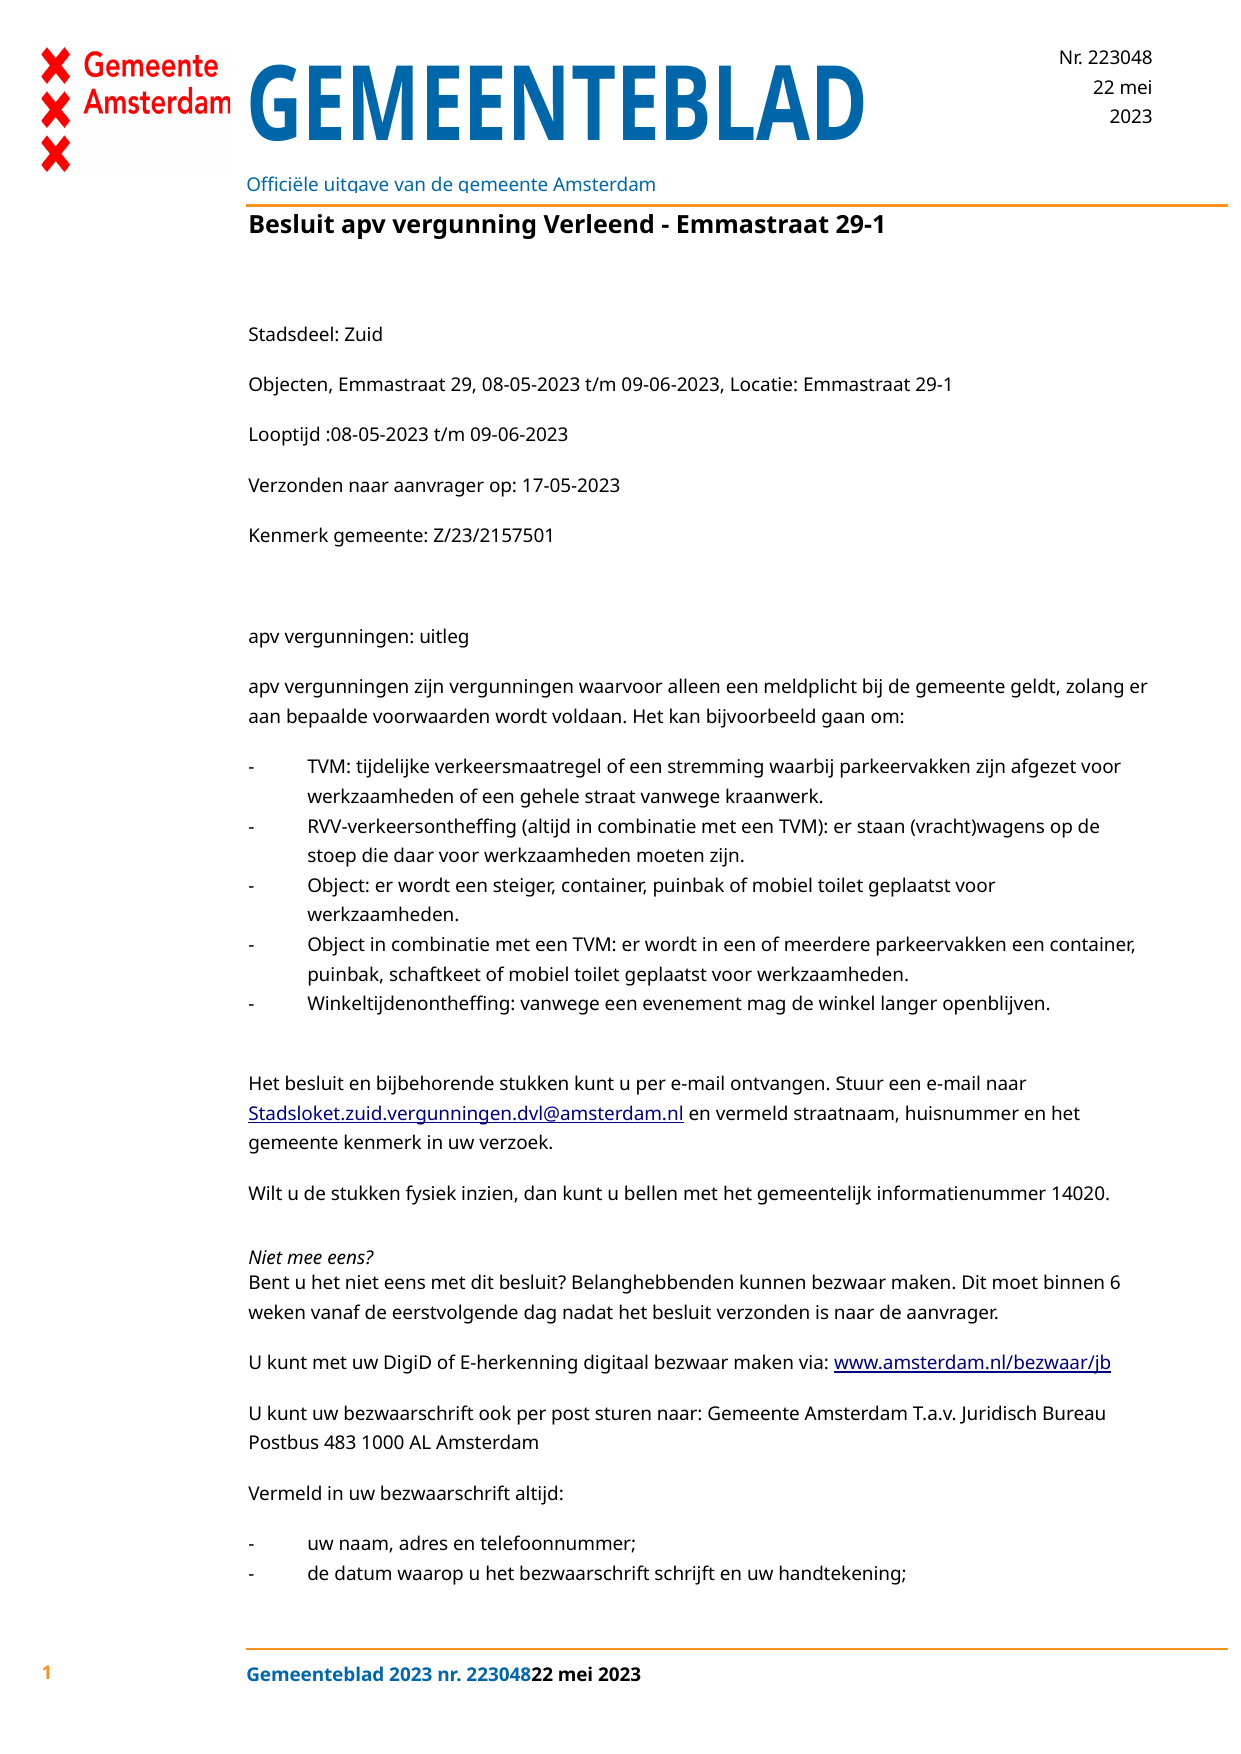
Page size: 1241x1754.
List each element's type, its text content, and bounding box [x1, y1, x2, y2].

text Niet mee eens? [248, 1244, 1152, 1269]
text Bent u het niet eens met dit besluit? Belanghebbenden kunnen bezwaar maken. Dit moet binnen 6 weken vanaf de eerstvolgende dag nadat het besluit verzonden is naar de aanvrager. [248, 1269, 1152, 1325]
text Verzonden naar aanvrager op: 17-05-2023 [248, 472, 1152, 498]
text Stadsdeel: Zuid [248, 321, 1152, 346]
text apv vergunningen zijn vergunningen waarvoor alleen een meldplicht bij de gemeente geldt, zolang er aan bepaalde voorwaarden wordt voldaan. Het kan bijvoorbeeld gaan om: [248, 674, 1152, 729]
text apv vergunningen: uitleg [248, 623, 1152, 649]
text Het besluit en bijbehorende stukken kunt u per e-mail ontvangen. Stuur een e-mail naar Stadsloket.zuid.vergunningen.dvl@amsterdam.nl en vermeld straatnaam, huisnummer en het gemeente kenmerk in uw verzoek. [248, 1070, 1152, 1155]
list RVV-verkeersontheffing (altijd in combinatie met een TVM): er staan (vracht)wagens op de stoep die daar voor werkzaamheden moeten zijn. [248, 813, 1152, 868]
text Besluit apv vergunning Verleend - Emmastraat 29-1 [248, 207, 1152, 241]
list Object in combinatie met een TVM: er wordt in een of meerdere parkeervakken een container, puinbak, schaftkeet of mobiel toilet geplaatst voor werkzaamheden. [248, 931, 1152, 986]
text U kunt uw bezwaarschrift ook per post sturen naar: Gemeente Amsterdam T.a.v. Juridisch Bureau Postbus 483 1000 AL Amsterdam [248, 1400, 1152, 1455]
list de datum waarop u het bezwaarschrift schrijft en uw handtekening; [248, 1560, 1152, 1586]
list Object: er wordt een steiger, container, puinbak of mobiel toilet geplaatst voor werkzaamheden. [248, 872, 1152, 927]
text Kenmerk gemeente: Z/23/2157501 [248, 522, 1152, 548]
text Objecten, Emmastraat 29, 08-05-2023 t/m 09-06-2023, Locatie: Emmastraat 29-1 [248, 371, 1152, 397]
list Winkeltijdenontheffing: vanwege een evenement mag de winkel langer openblijven. [248, 990, 1152, 1016]
text Wilt u de stukken fysiek inzien, dan kunt u bellen met het gemeentelijk informatienummer 14020. [248, 1180, 1152, 1206]
text U kunt met uw DigiD of E-herkenning digitaal bezwaar maken via: www.amsterdam.nl/bezwaar/jb [248, 1349, 1152, 1375]
text Looptijd :08-05-2023 t/m 09-06-2023 [248, 422, 1152, 447]
text Vermeld in uw bezwaarschrift altijd: [248, 1480, 1152, 1506]
list uw naam, adres en telefoonnummer; [248, 1530, 1152, 1556]
picture [41, 47, 231, 172]
list TVM: tijdelijke verkeersmaatregel of een stremming waarbij parkeervakken zijn afgezet voor werkzaamheden of een gehele straat vanwege kraanwerk. [248, 754, 1152, 809]
